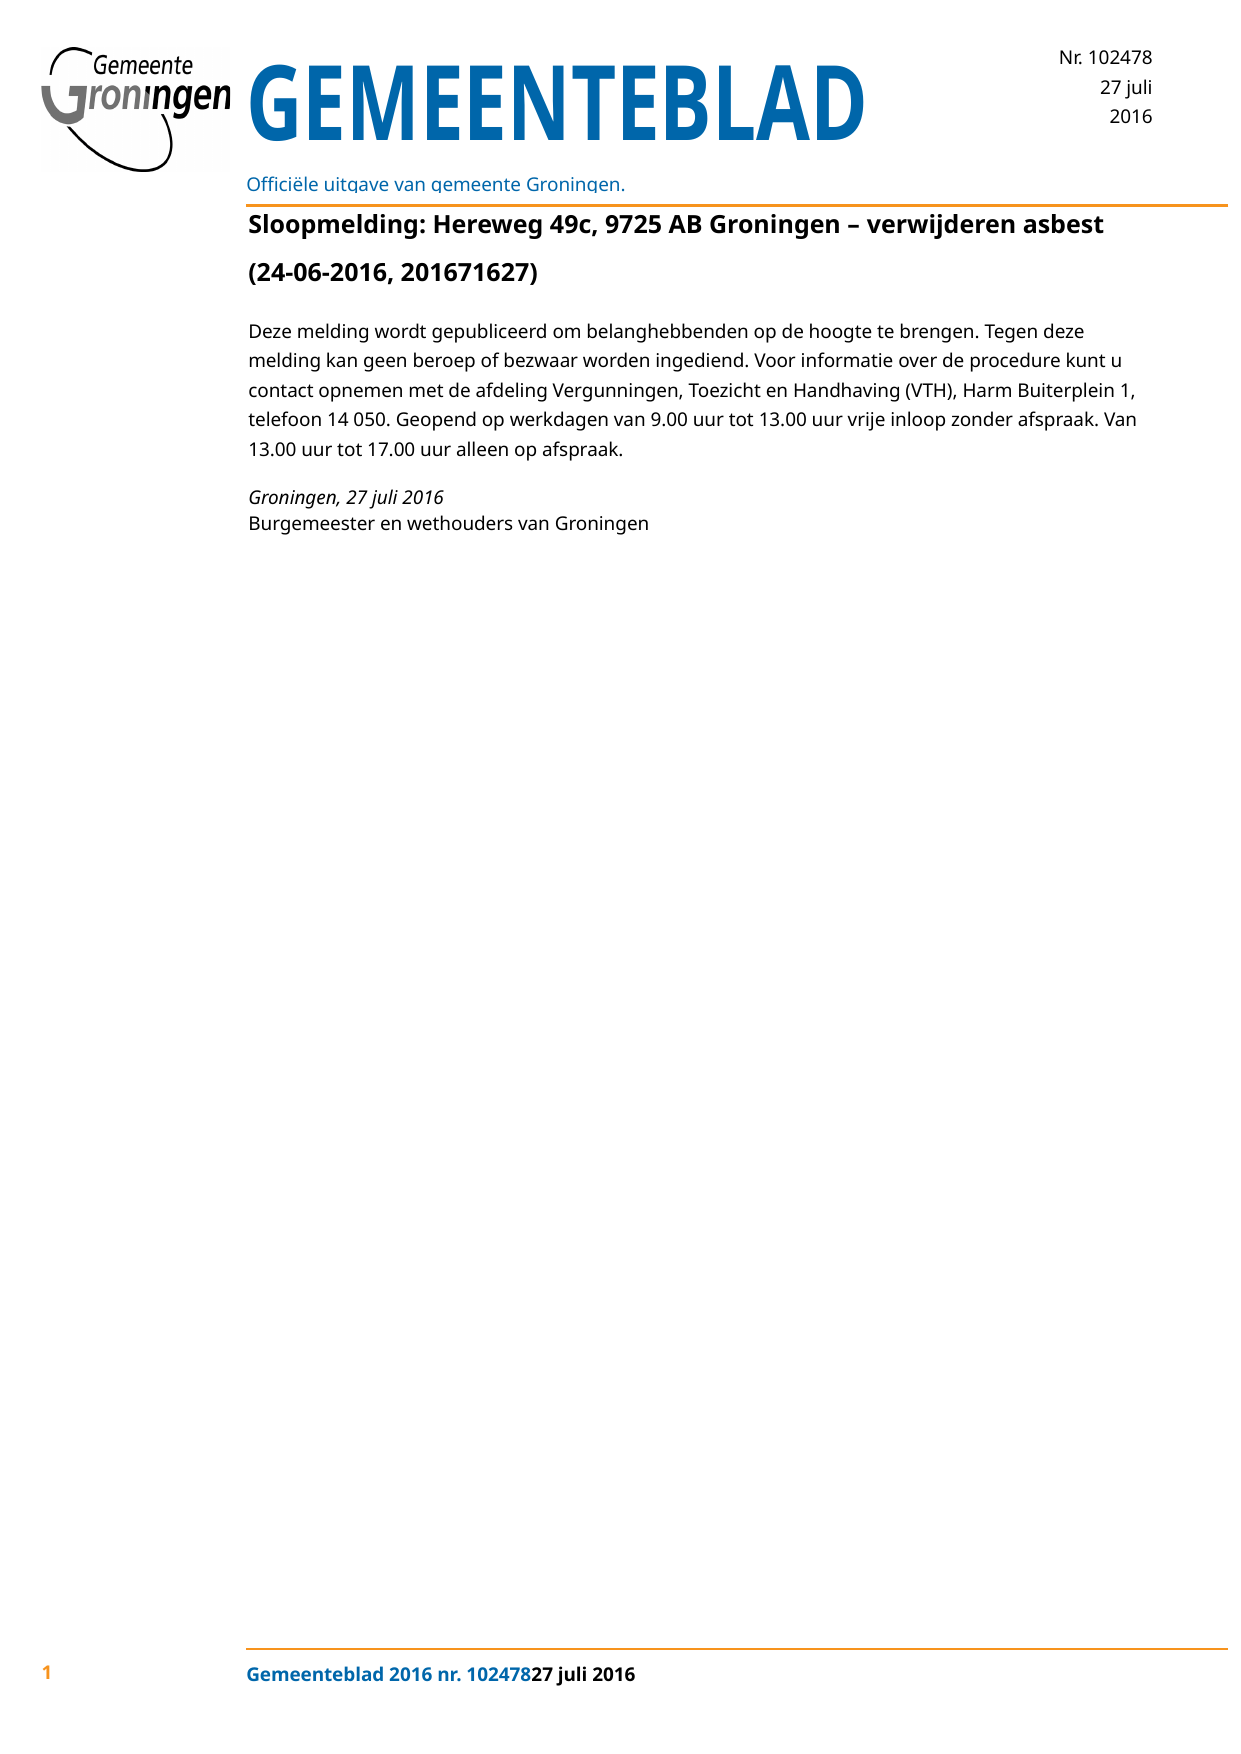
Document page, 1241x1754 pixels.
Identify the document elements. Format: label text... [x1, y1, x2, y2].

text Burgemeester en wethouders van Groningen [248, 510, 1152, 536]
text Sloopmelding: Hereweg 49c, 9725 AB Groningen – verwijderen asbest (24-06-2016, 201671627) [248, 207, 1152, 288]
text Groningen, 27 juli 2016 [248, 484, 1152, 510]
text Deze melding wordt gepubliceerd om belanghebbenden op de hoogte te brengen. Tegen deze melding kan geen beroep of bezwaar worden ingediend. Voor informatie over de procedure kunt u contact opnemen met de afdeling Vergunningen, Toezicht en Handhaving (VTH), Harm Buiterplein 1, telefoon 14 050. Geopend op werkdagen van 9.00 uur tot 13.00 uur vrije inloop zonder afspraak. Van 13.00 uur tot 17.00 uur alleen op afspraak. [248, 318, 1152, 462]
picture [41, 47, 231, 172]
